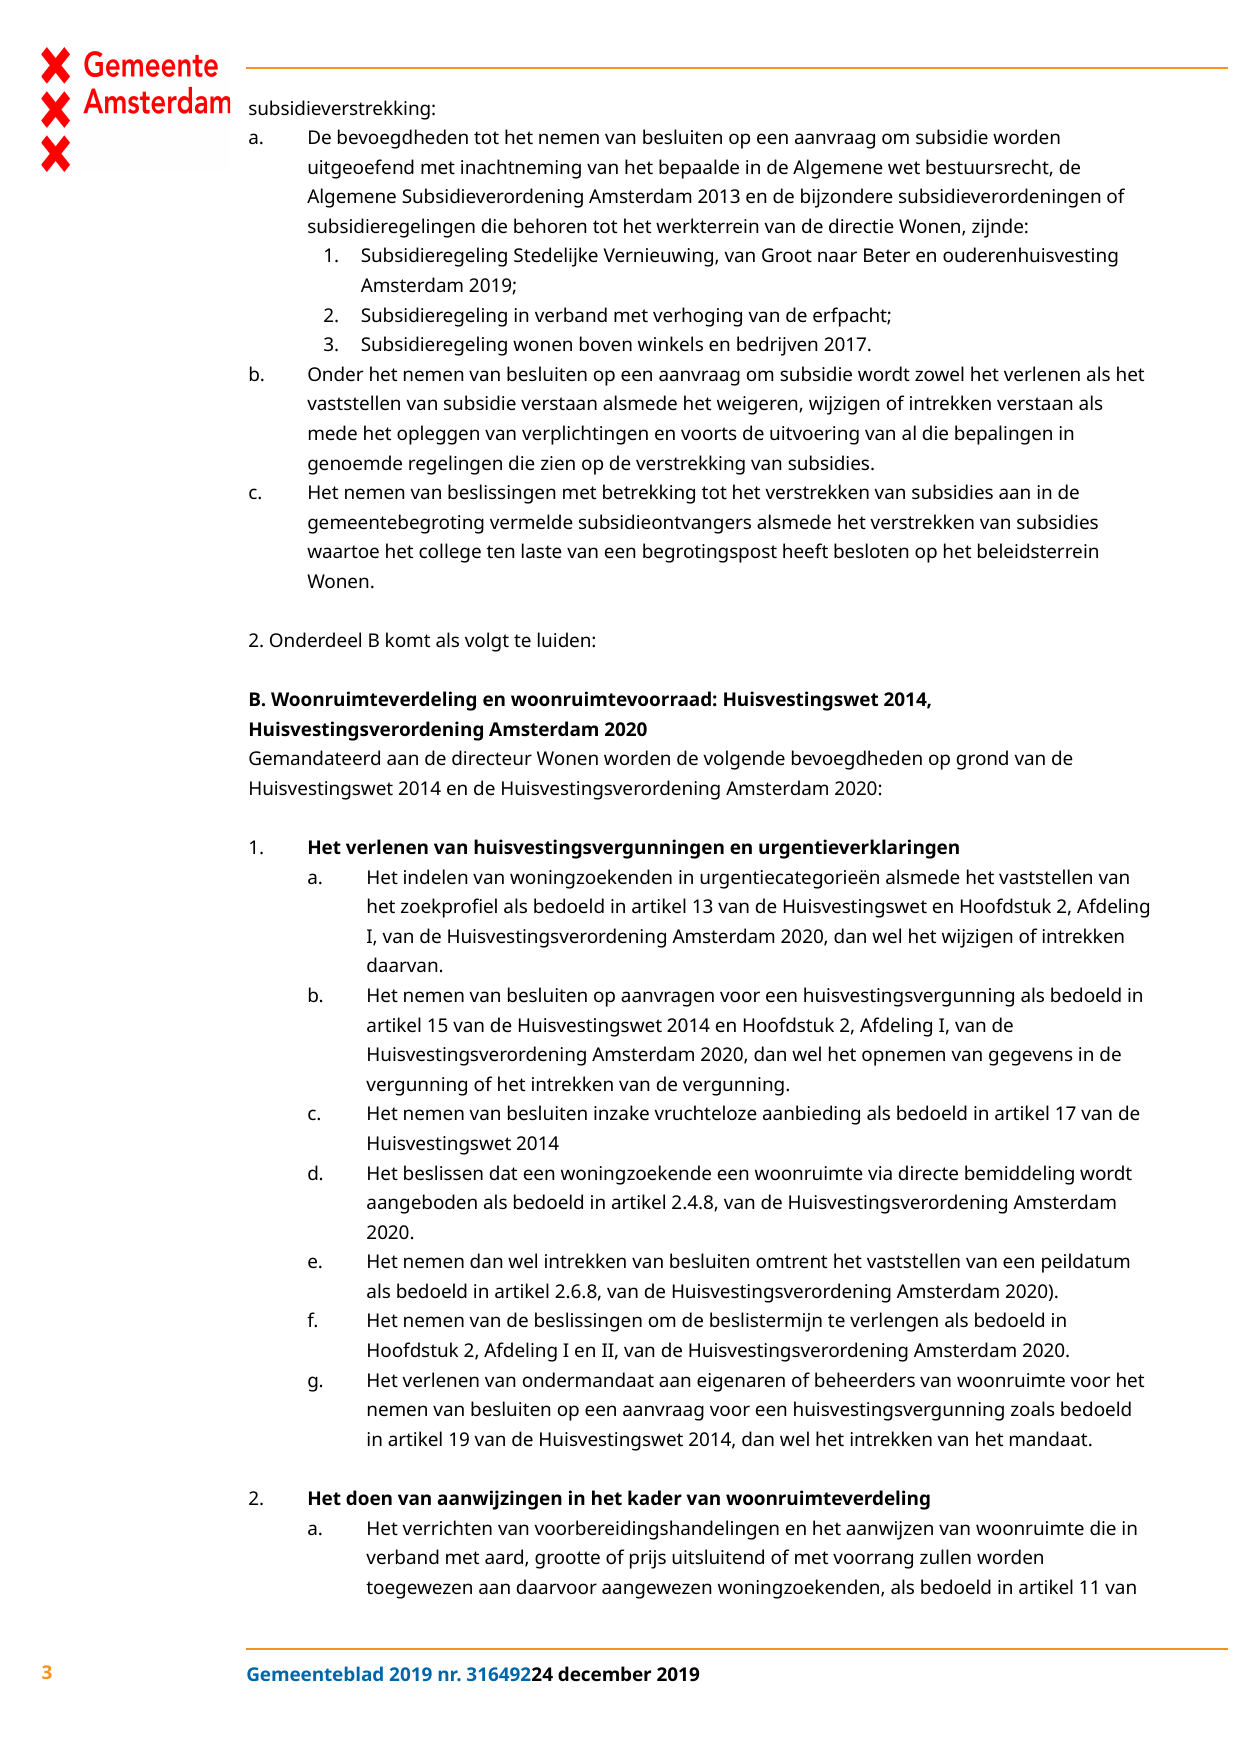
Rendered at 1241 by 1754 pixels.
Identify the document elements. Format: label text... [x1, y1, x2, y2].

list Het nemen van beslissingen met betrekking tot het verstrekken van subsidies aan in de gemeentebegroting vermelde subsidieontvangers alsmede het verstrekken van subsidies waartoe het college ten laste van een begrotingspost heeft besloten op het beleidsterrein Wonen. [248, 479, 1152, 594]
text subsidieverstrekking: [248, 95, 1152, 121]
list Het verlenen van huisvestingsvergunningen en urgentieverklaringen [248, 834, 1152, 860]
list Onder het nemen van besluiten op een aanvraag om subsidie wordt zowel het verlenen als het vaststellen van subsidie verstaan alsmede het weigeren, wijzigen of intrekken verstaan als mede het opleggen van verplichtingen en voorts de uitvoering van al die bepalingen in genoemde regelingen die zien op de verstrekking van subsidies. [248, 361, 1152, 476]
list Het indelen van woningzoekenden in urgentiecategorieën alsmede het vaststellen van het zoekprofiel als bedoeld in artikel 13 van de Huisvestingswet en Hoofdstuk 2, Afdeling I, van de Huisvestingsverordening Amsterdam 2020, dan wel het wijzigen of intrekken daarvan. [307, 864, 1152, 978]
picture [41, 47, 231, 172]
text B. Woonruimteverdeling en woonruimtevoorraad: Huisvestingswet 2014, Huisvestingsverordening Amsterdam 2020 [248, 686, 1152, 742]
list Subsidieregeling wonen boven winkels en bedrijven 2017. [323, 331, 1152, 357]
list Het nemen dan wel intrekken van besluiten omtrent het vaststellen van een peildatum als bedoeld in artikel 2.6.8, van de Huisvestingsverordening Amsterdam 2020). [307, 1248, 1152, 1304]
text 2. Onderdeel B komt als volgt te luiden: [248, 627, 1152, 653]
list Het nemen van de beslissingen om de beslistermijn te verlengen als bedoeld in Hoofdstuk 2, Afdeling I en II, van de Huisvestingsverordening Amsterdam 2020. [307, 1308, 1152, 1363]
text Gemandateerd aan de directeur Wonen worden de volgende bevoegdheden op grond van de Huisvestingswet 2014 en de Huisvestingsverordening Amsterdam 2020: [248, 746, 1152, 801]
list De bevoegdheden tot het nemen van besluiten op een aanvraag om subsidie worden uitgeoefend met inachtneming van het bepaalde in de Algemene wet bestuursrecht, de Algemene Subsidieverordening Amsterdam 2013 en de bijzondere subsidieverordeningen of subsidieregelingen die behoren tot het werkterrein van de directie Wonen, zijnde: [248, 124, 1152, 239]
list Subsidieregeling in verband met verhoging van de erfpacht; [323, 302, 1152, 328]
list Subsidieregeling Stedelijke Vernieuwing, van Groot naar Beter en ouderenhuisvesting Amsterdam 2019; [323, 243, 1152, 298]
list Het nemen van besluiten inzake vruchteloze aanbieding als bedoeld in artikel 17 van de Huisvestingswet 2014 [307, 1101, 1152, 1156]
list Het nemen van besluiten op aanvragen voor een huisvestingsvergunning als bedoeld in artikel 15 van de Huisvestingswet 2014 en Hoofdstuk 2, Afdeling I, van de Huisvestingsverordening Amsterdam 2020, dan wel het opnemen van gegevens in de vergunning of het intrekken van de vergunning. [307, 982, 1152, 1097]
list Het verlenen van ondermandaat aan eigenaren of beheerders van woonruimte voor het nemen van besluiten op een aanvraag voor een huisvestingsvergunning zoals bedoeld in artikel 19 van de Huisvestingswet 2014, dan wel het intrekken van het mandaat. [307, 1367, 1152, 1452]
list Het verrichten van voorbereidingshandelingen en het aanwijzen van woonruimte die in verband met aard, grootte of prijs uitsluitend of met voorrang zullen worden toegewezen aan daarvoor aangewezen woningzoekenden, als bedoeld in artikel 11 van [307, 1515, 1152, 1600]
list Het beslissen dat een woningzoekende een woonruimte via directe bemiddeling wordt aangeboden als bedoeld in artikel 2.4.8, van de Huisvestingsverordening Amsterdam 2020. [307, 1160, 1152, 1245]
list Het doen van aanwijzingen in het kader van woonruimteverdeling [248, 1485, 1152, 1511]
